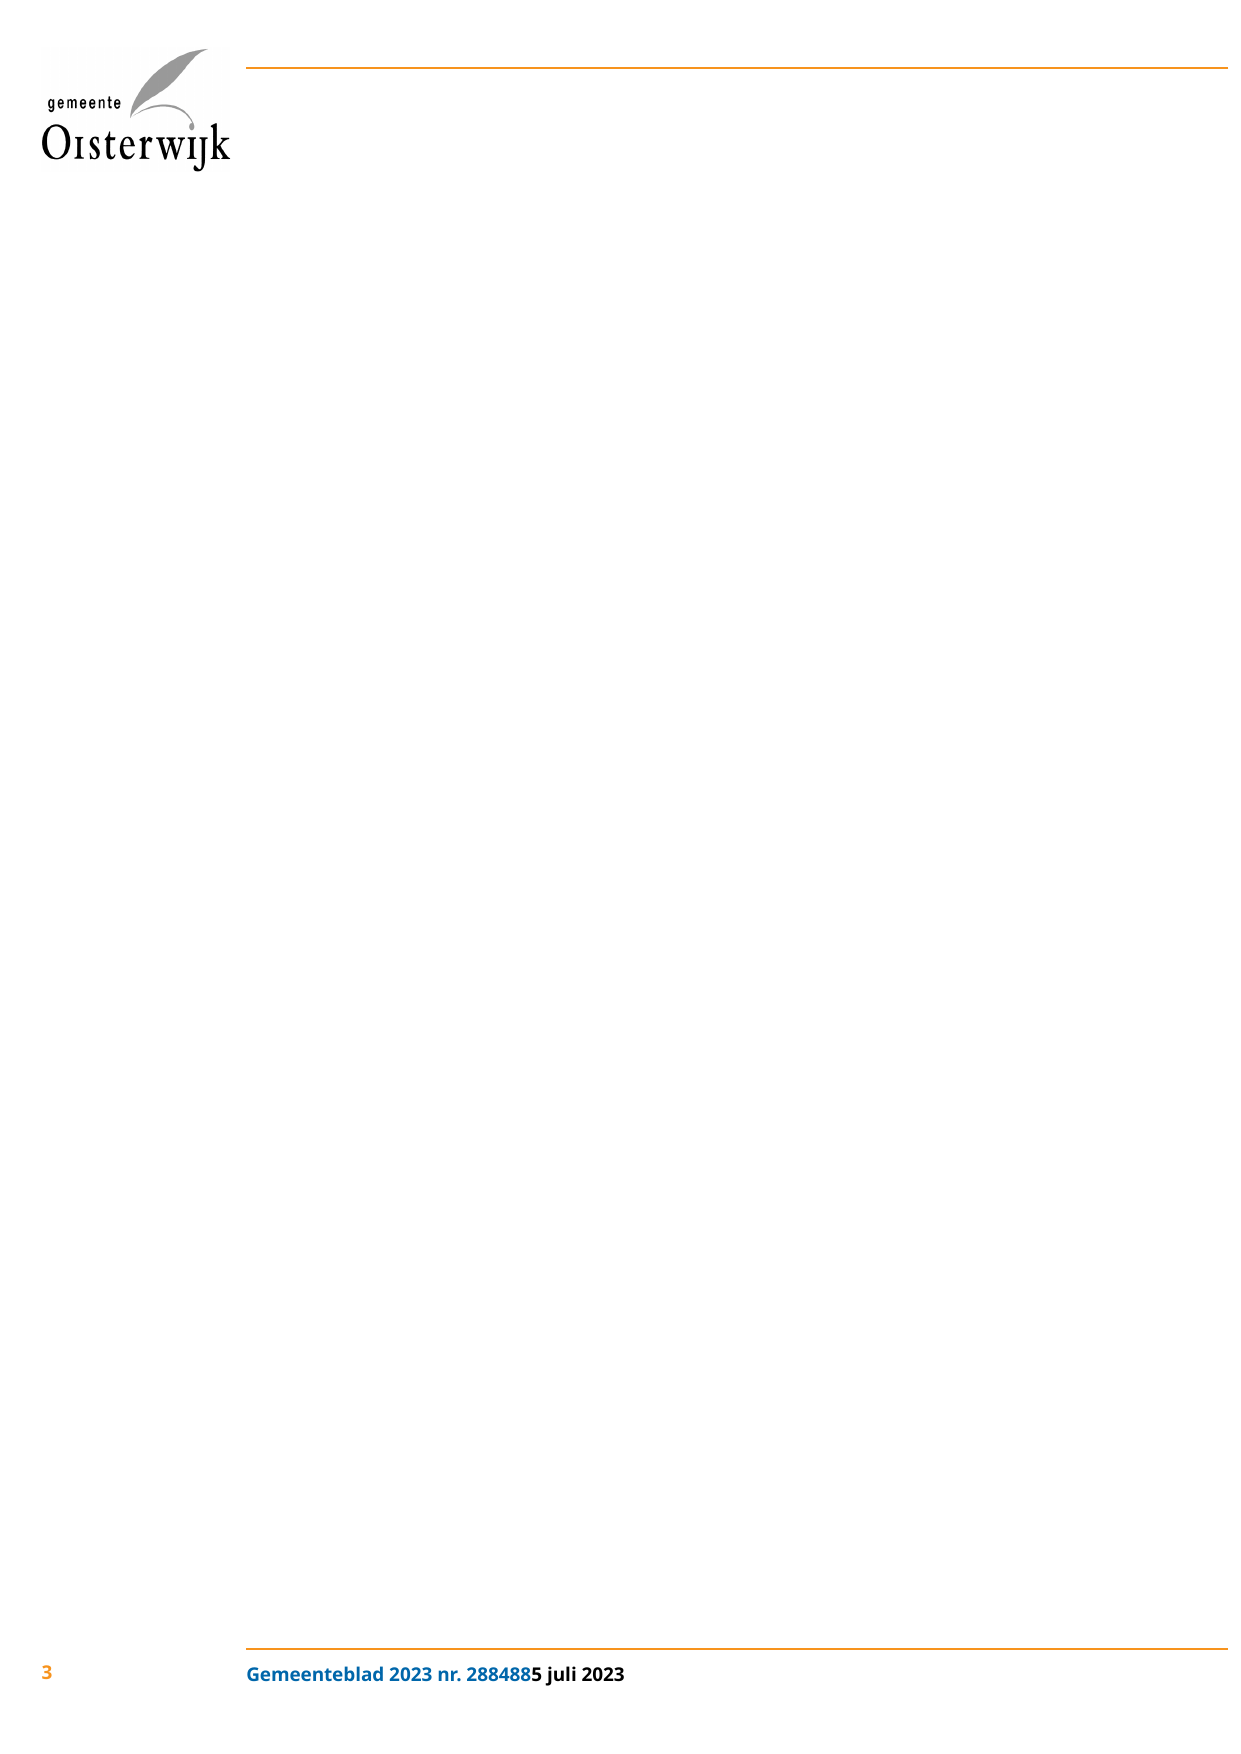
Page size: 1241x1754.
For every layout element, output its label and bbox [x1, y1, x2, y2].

picture [41, 47, 231, 172]
